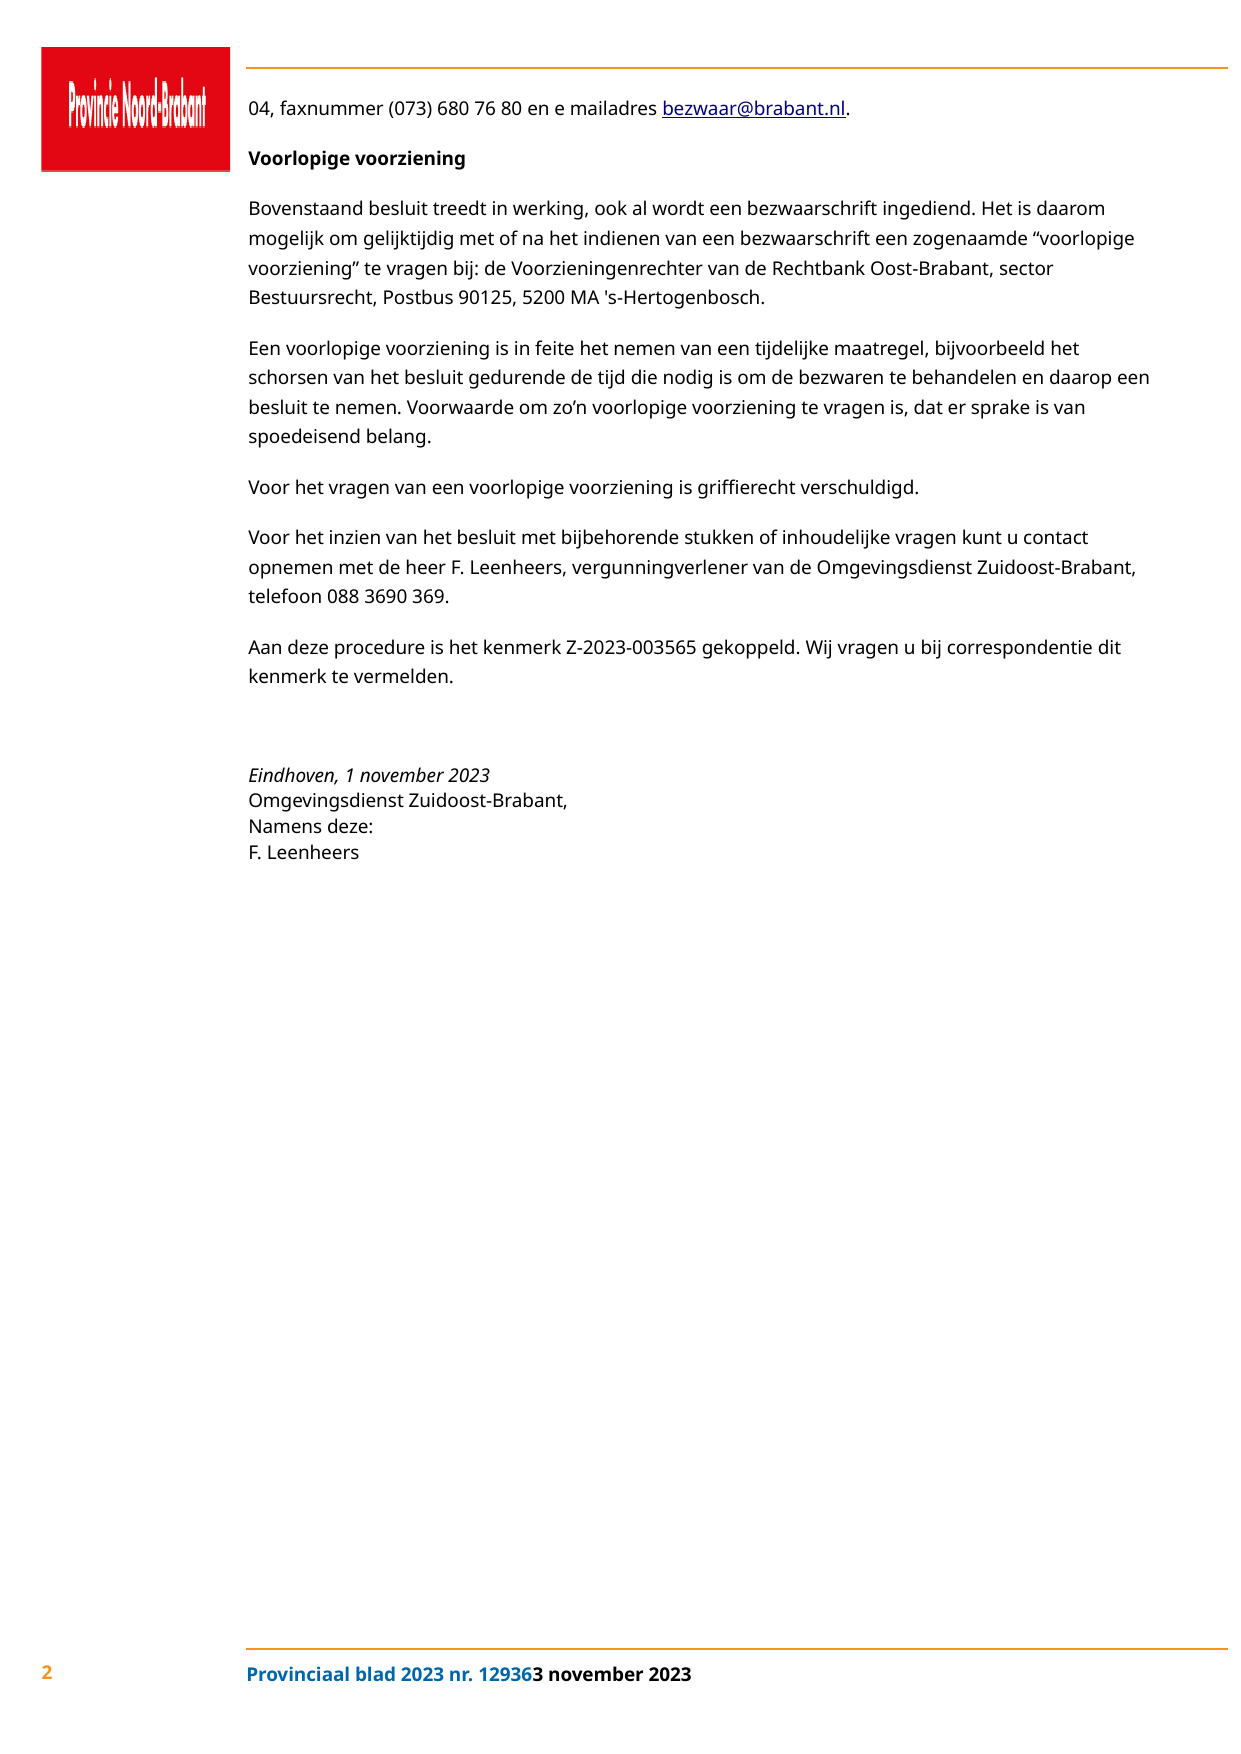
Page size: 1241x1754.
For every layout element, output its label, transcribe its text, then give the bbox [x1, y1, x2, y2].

text Bovenstaand besluit treedt in werking, ook al wordt een bezwaarschrift ingediend. Het is daarom mogelijk om gelijktijdig met of na het indienen van een bezwaarschrift een zogenaamde “voorlopige voorziening” te vragen bij: de Voorzieningenrechter van de Rechtbank Oost-Brabant, sector Bestuursrecht, Postbus 90125, 5200 MA 's‑Hertogenbosch. [248, 196, 1152, 310]
text Eindhoven, 1 november 2023 [248, 762, 1152, 787]
text Aan deze procedure is het kenmerk Z-2023-003565 gekoppeld. Wij vragen u bij correspondentie dit kenmerk te vermelden. [248, 634, 1152, 689]
text Voor het vragen van een voorlopige voorziening is griffierecht verschuldigd. [248, 474, 1152, 500]
text Omgevingsdienst Zuidoost-Brabant, [248, 787, 1152, 813]
text Namens deze: [248, 813, 1152, 839]
text Voor het inzien van het besluit met bijbehorende stukken of inhoudelijke vragen kunt u contact opnemen met de heer F. Leenheers, vergunningverlener van de Omgevingsdienst Zuidoost-Brabant, telefoon 088 3690 369. [248, 524, 1152, 609]
text Voorlopige voorziening [248, 145, 1152, 171]
text Een voorlopige voorziening is in feite het nemen van een tijdelijke maatregel, bijvoorbeeld het schorsen van het besluit gedurende de tijd die nodig is om de bezwaren te behandelen en daarop een besluit te nemen. Voorwaarde om zo’n voorlopige voorziening te vragen is, dat er sprake is van spoedeisend belang. [248, 335, 1152, 449]
picture [41, 47, 231, 172]
text F. Leenheers [248, 839, 1152, 865]
text 04, faxnummer (073) 680 76 80 en e mailadres bezwaar@brabant.nl. [248, 95, 1152, 121]
